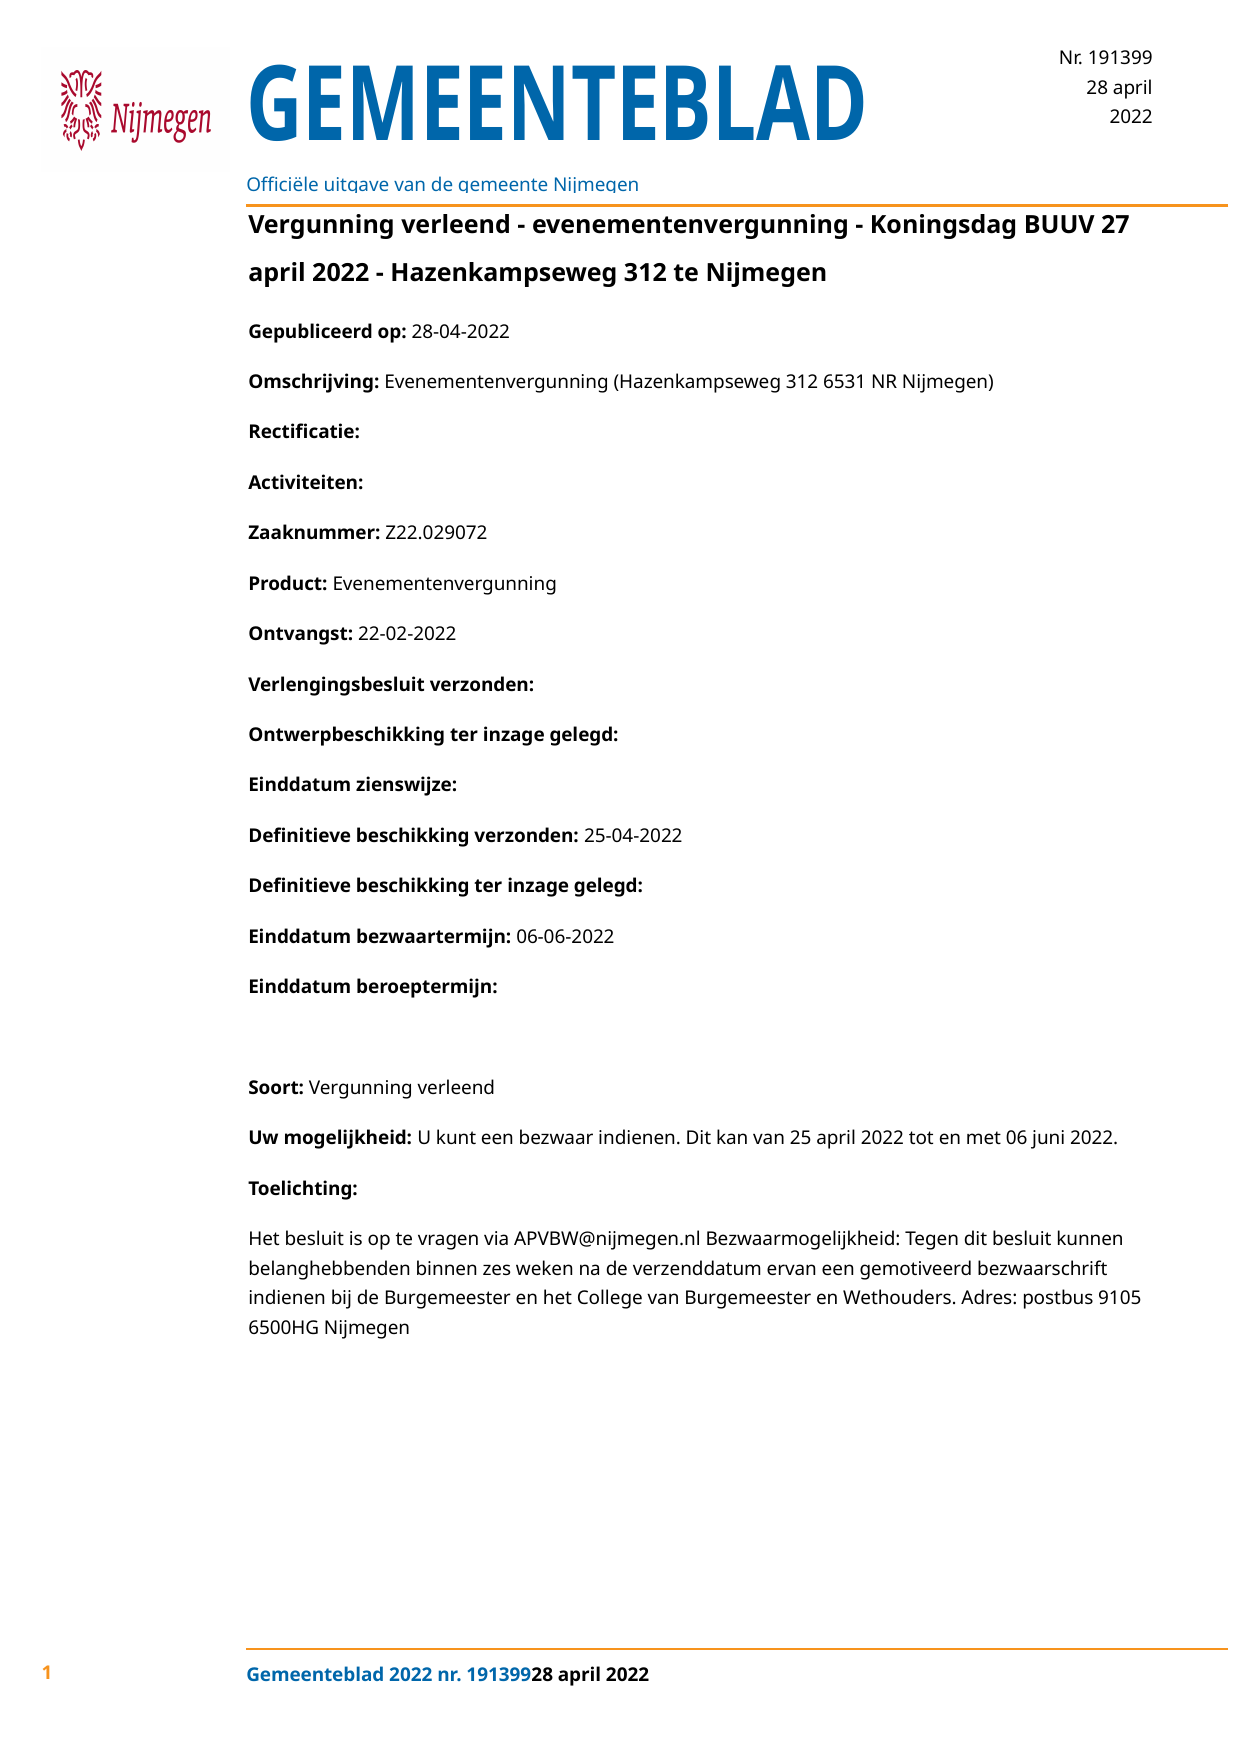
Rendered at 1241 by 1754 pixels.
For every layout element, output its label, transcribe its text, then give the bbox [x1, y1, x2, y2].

text Definitieve beschikking ter inzage gelegd: [248, 872, 1152, 898]
text Ontvangst: 22-02-2022 [248, 620, 1152, 646]
text Zaaknummer: Z22.029072 [248, 519, 1152, 545]
text Gepubliceerd op: 28-04-2022 [248, 318, 1152, 344]
text Soort: Vergunning verleend [248, 1074, 1152, 1100]
text Einddatum beroeptermijn: [248, 973, 1152, 999]
text Ontwerpbeschikking ter inzage gelegd: [248, 721, 1152, 747]
text Rectificatie: [248, 419, 1152, 444]
text Omschrijving: Evenementenvergunning (Hazenkampseweg 312 6531 NR Nijmegen) [248, 368, 1152, 394]
text Activiteiten: [248, 469, 1152, 495]
text Het besluit is op te vragen via APVBW@nijmegen.nl Bezwaarmogelijkheid: Tegen dit besluit kunnen belanghebbenden binnen zes weken na de verzenddatum ervan een gemotiveerd bezwaarschrift indienen bij de Burgemeester en het College van Burgemeester en Wethouders. Adres: postbus 9105 6500HG Nijmegen [248, 1225, 1152, 1340]
text Product: Evenementenvergunning [248, 570, 1152, 596]
text Definitieve beschikking verzonden: 25-04-2022 [248, 822, 1152, 848]
text Uw mogelijkheid: U kunt een bezwaar indienen. Dit kan van 25 april 2022 tot en met 06 juni 2022. [248, 1124, 1152, 1150]
picture [41, 47, 231, 172]
text Einddatum bezwaartermijn: 06-06-2022 [248, 923, 1152, 949]
text Vergunning verleend - evenementenvergunning - Koningsdag BUUV 27 april 2022 - Hazenkampseweg 312 te Nijmegen [248, 207, 1152, 288]
text Verlengingsbesluit verzonden: [248, 671, 1152, 697]
text Toelichting: [248, 1175, 1152, 1201]
text Einddatum zienswijze: [248, 772, 1152, 797]
